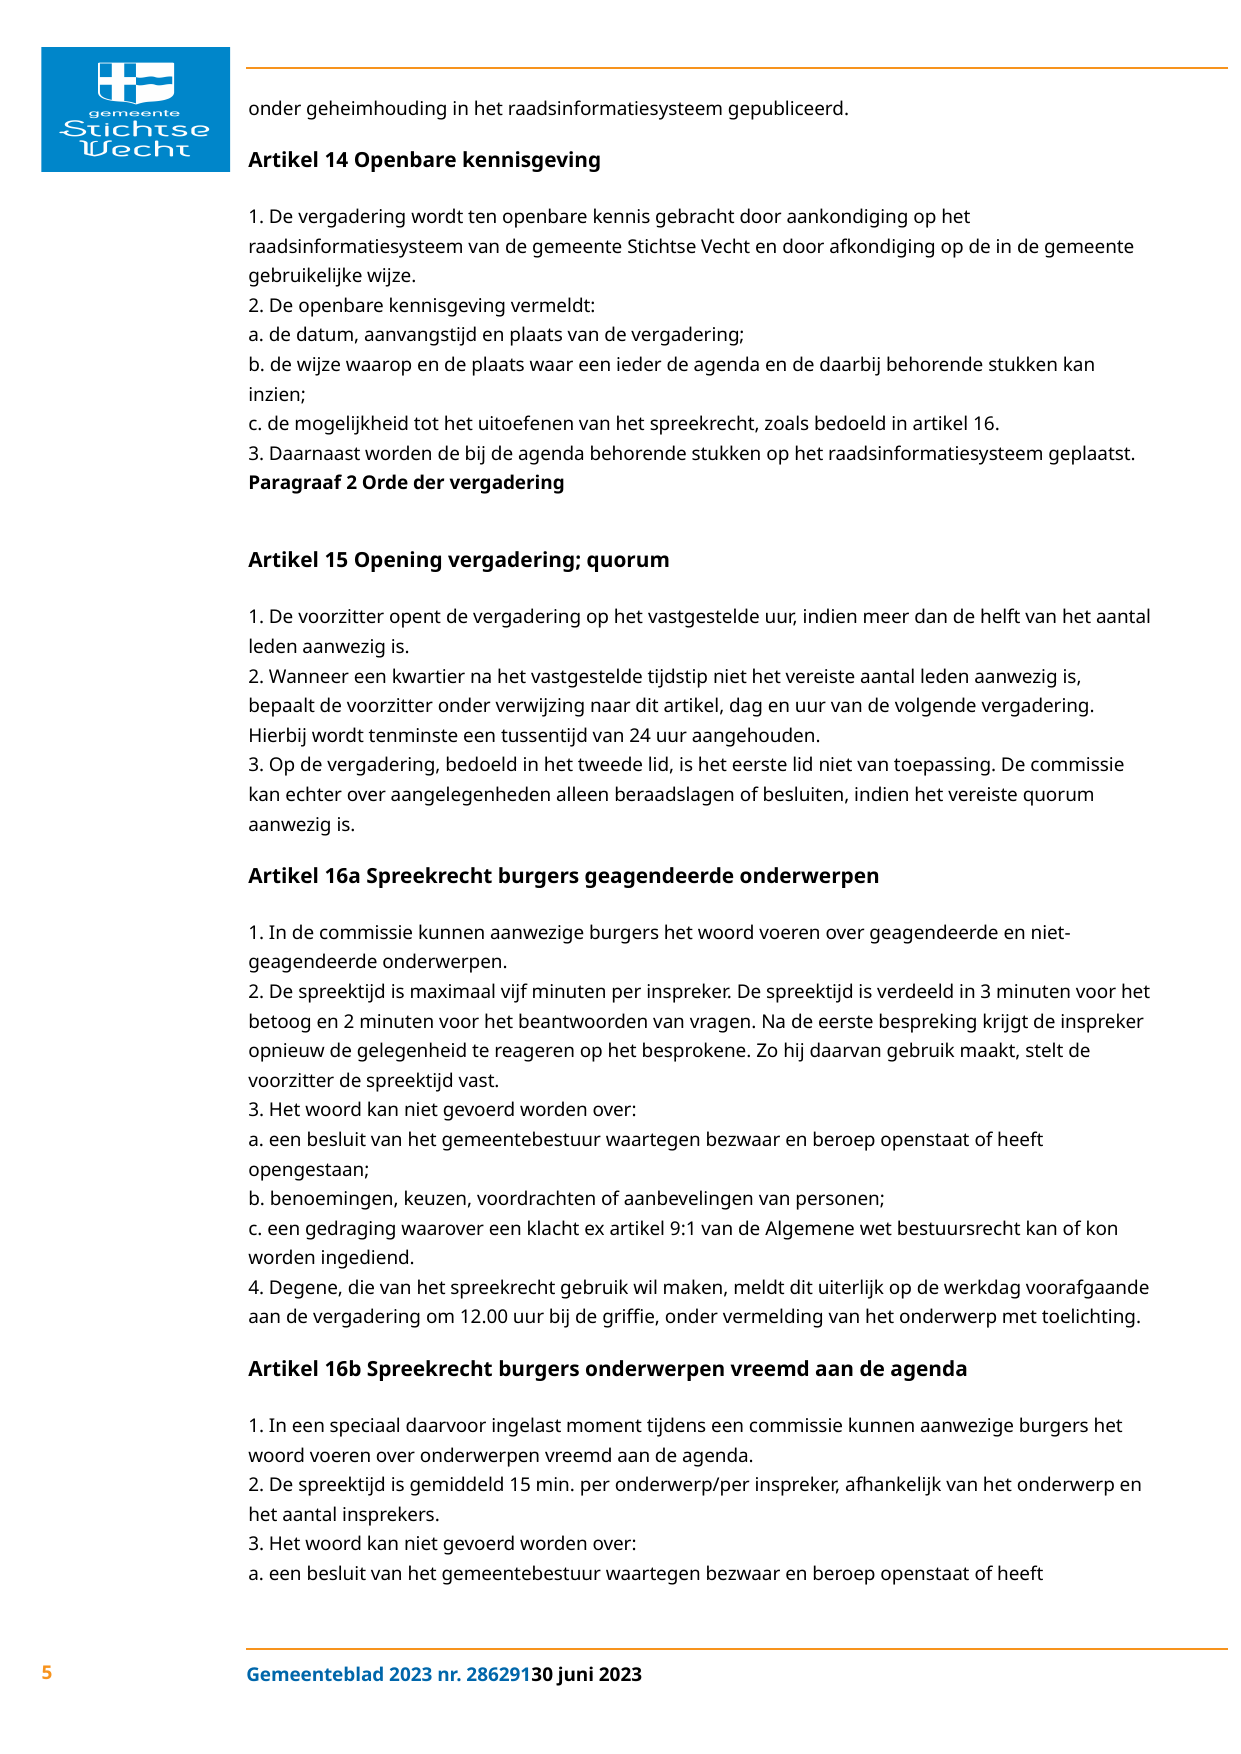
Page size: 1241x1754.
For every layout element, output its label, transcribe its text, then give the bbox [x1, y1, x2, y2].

text 3. Het woord kan niet gevoerd worden over: [248, 1531, 1152, 1556]
text c. de mogelijkheid tot het uitoefenen van het spreekrecht, zoals bedoeld in artikel 16. [248, 410, 1152, 436]
text 1. In een speciaal daarvoor ingelast moment tijdens een commissie kunnen aanwezige burgers het woord voeren over onderwerpen vreemd aan de agenda. [248, 1412, 1152, 1467]
picture [99, 63, 135, 101]
text Artikel 14 Openbare kennisgeving [248, 145, 1152, 174]
text 2. Wanneer een kwartier na het vastgestelde tijdstip niet het vereiste aantal leden aanwezig is, bepaalt de voorzitter onder verwijzing naar dit artikel, dag en uur van de volgende vergadering. Hierbij wordt tenminste een tussentijd van 24 uur aangehouden. [248, 663, 1152, 748]
text Artikel 16a Spreekrecht burgers geagendeerde onderwerpen [248, 861, 1152, 889]
text 2. De openbare kennisgeving vermeldt: [248, 292, 1152, 318]
text 3. Op de vergadering, bedoeld in het tweede lid, is het eerste lid niet van toepassing. De commissie kan echter over aangelegenheden alleen beraadslagen of besluiten, indien het vereiste quorum aanwezig is. [248, 752, 1152, 836]
text 2. De spreektijd is gemiddeld 15 min. per onderwerp/per inspreker, afhankelijk van het onderwerp en het aantal insprekers. [248, 1471, 1152, 1527]
text b. benoemingen, keuzen, voordrachten of aanbevelingen van personen; [248, 1185, 1152, 1211]
text 3. Het woord kan niet gevoerd worden over: [248, 1097, 1152, 1122]
text a. een besluit van het gemeentebestuur waartegen bezwaar en beroep openstaat of heeft [248, 1560, 1152, 1586]
text onder geheimhouding in het raadsinformatiesysteem gepubliceerd. [248, 95, 1152, 121]
text a. een besluit van het gemeentebestuur waartegen bezwaar en beroep openstaat of heeft opengestaan; [248, 1126, 1152, 1182]
text Paragraaf 2 Orde der vergadering [248, 469, 1152, 495]
text Artikel 15 Opening vergadering; quorum [248, 546, 1152, 574]
picture [137, 63, 174, 103]
text 1. De voorzitter opent de vergadering op het vastgestelde uur, indien meer dan de helft van het aantal leden aanwezig is. [248, 604, 1152, 659]
text 1. De vergadering wordt ten openbare kennis gebracht door aankondiging op het raadsinformatiesysteem van de gemeente Stichtse Vecht en door afkondiging op de in de gemeente gebruikelijke wijze. [248, 203, 1152, 288]
text Artikel 16b Spreekrecht burgers onderwerpen vreemd aan de agenda [248, 1354, 1152, 1383]
text b. de wijze waarop en de plaats waar een ieder de agenda en de daarbij behorende stukken kan inzien; [248, 351, 1152, 406]
text 2. De spreektijd is maximaal vijf minuten per inspreker. De spreektijd is verdeeld in 3 minuten voor het betoog en 2 minuten voor het beantwoorden van vragen. Na de eerste bespreking krijgt de inspreker opnieuw de gelegenheid te reageren op het besprokene. Zo hij daarvan gebruik maakt, stelt de voorzitter de spreektijd vast. [248, 978, 1152, 1093]
text a. de datum, aanvangstijd en plaats van de vergadering; [248, 322, 1152, 347]
text 3. Daarnaast worden de bij de agenda behorende stukken op het raadsinformatiesysteem geplaatst. [248, 440, 1152, 466]
text 4. Degene, die van het spreekrecht gebruik wil maken, meldt dit uiterlijk op de werkdag voorafgaande aan de vergadering om 12.00 uur bij de griffie, onder vermelding van het onderwerp met toelichting. [248, 1274, 1152, 1329]
text c. een gedraging waarover een klacht ex artikel 9:1 van de Algemene wet bestuursrecht kan of kon worden ingediend. [248, 1215, 1152, 1270]
text 1. In de commissie kunnen aanwezige burgers het woord voeren over geagendeerde en niet-geagendeerde onderwerpen. [248, 919, 1152, 974]
